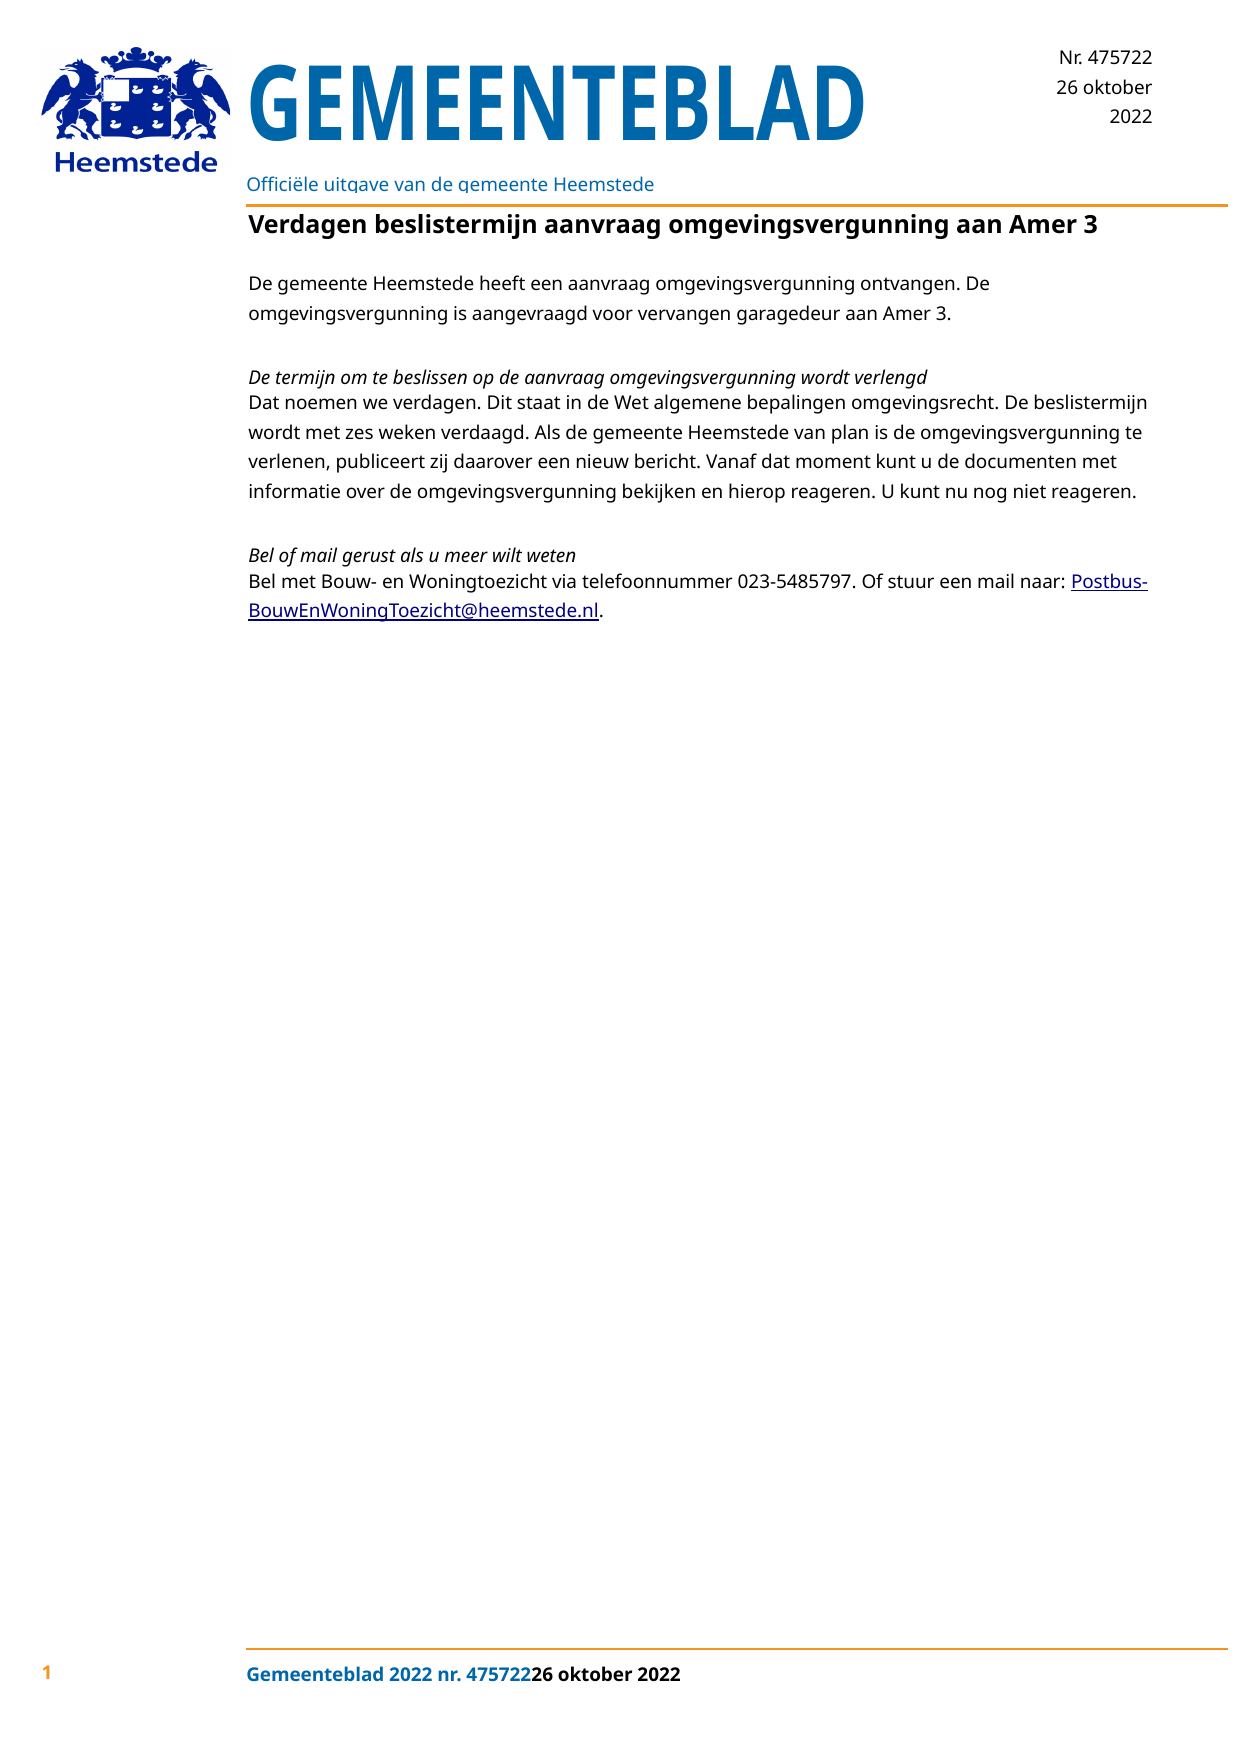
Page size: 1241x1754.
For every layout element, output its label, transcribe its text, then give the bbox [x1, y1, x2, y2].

text De gemeente Heemstede heeft een aanvraag omgevingsvergunning ontvangen. De omgevingsvergunning is aangevraagd voor vervangen garagedeur aan Amer 3. [248, 270, 1152, 326]
text Bel met Bouw- en Woningtoezicht via telefoonnummer 023-5485797. Of stuur een mail naar: Postbus-BouwEnWoningToezicht@heemstede.nl. [248, 568, 1152, 623]
text Dat noemen we verdagen. Dit staat in de Wet algemene bepalingen omgevingsrecht. De beslistermijn wordt met zes weken verdaagd. Als de gemeente Heemstede van plan is de omgevingsvergunning te verlenen, publiceert zij daarover een nieuw bericht. Vanaf dat moment kunt u de documenten met informatie over de omgevingsvergunning bekijken en hierop reageren. U kunt nu nog niet reageren. [248, 389, 1152, 504]
text Bel of mail gerust als u meer wilt weten [248, 542, 1152, 568]
text De termijn om te beslissen op de aanvraag omgevingsvergunning wordt verlengd [248, 364, 1152, 389]
text Verdagen beslistermijn aanvraag omgevingsvergunning aan Amer 3 [248, 207, 1152, 241]
picture [41, 47, 231, 172]
